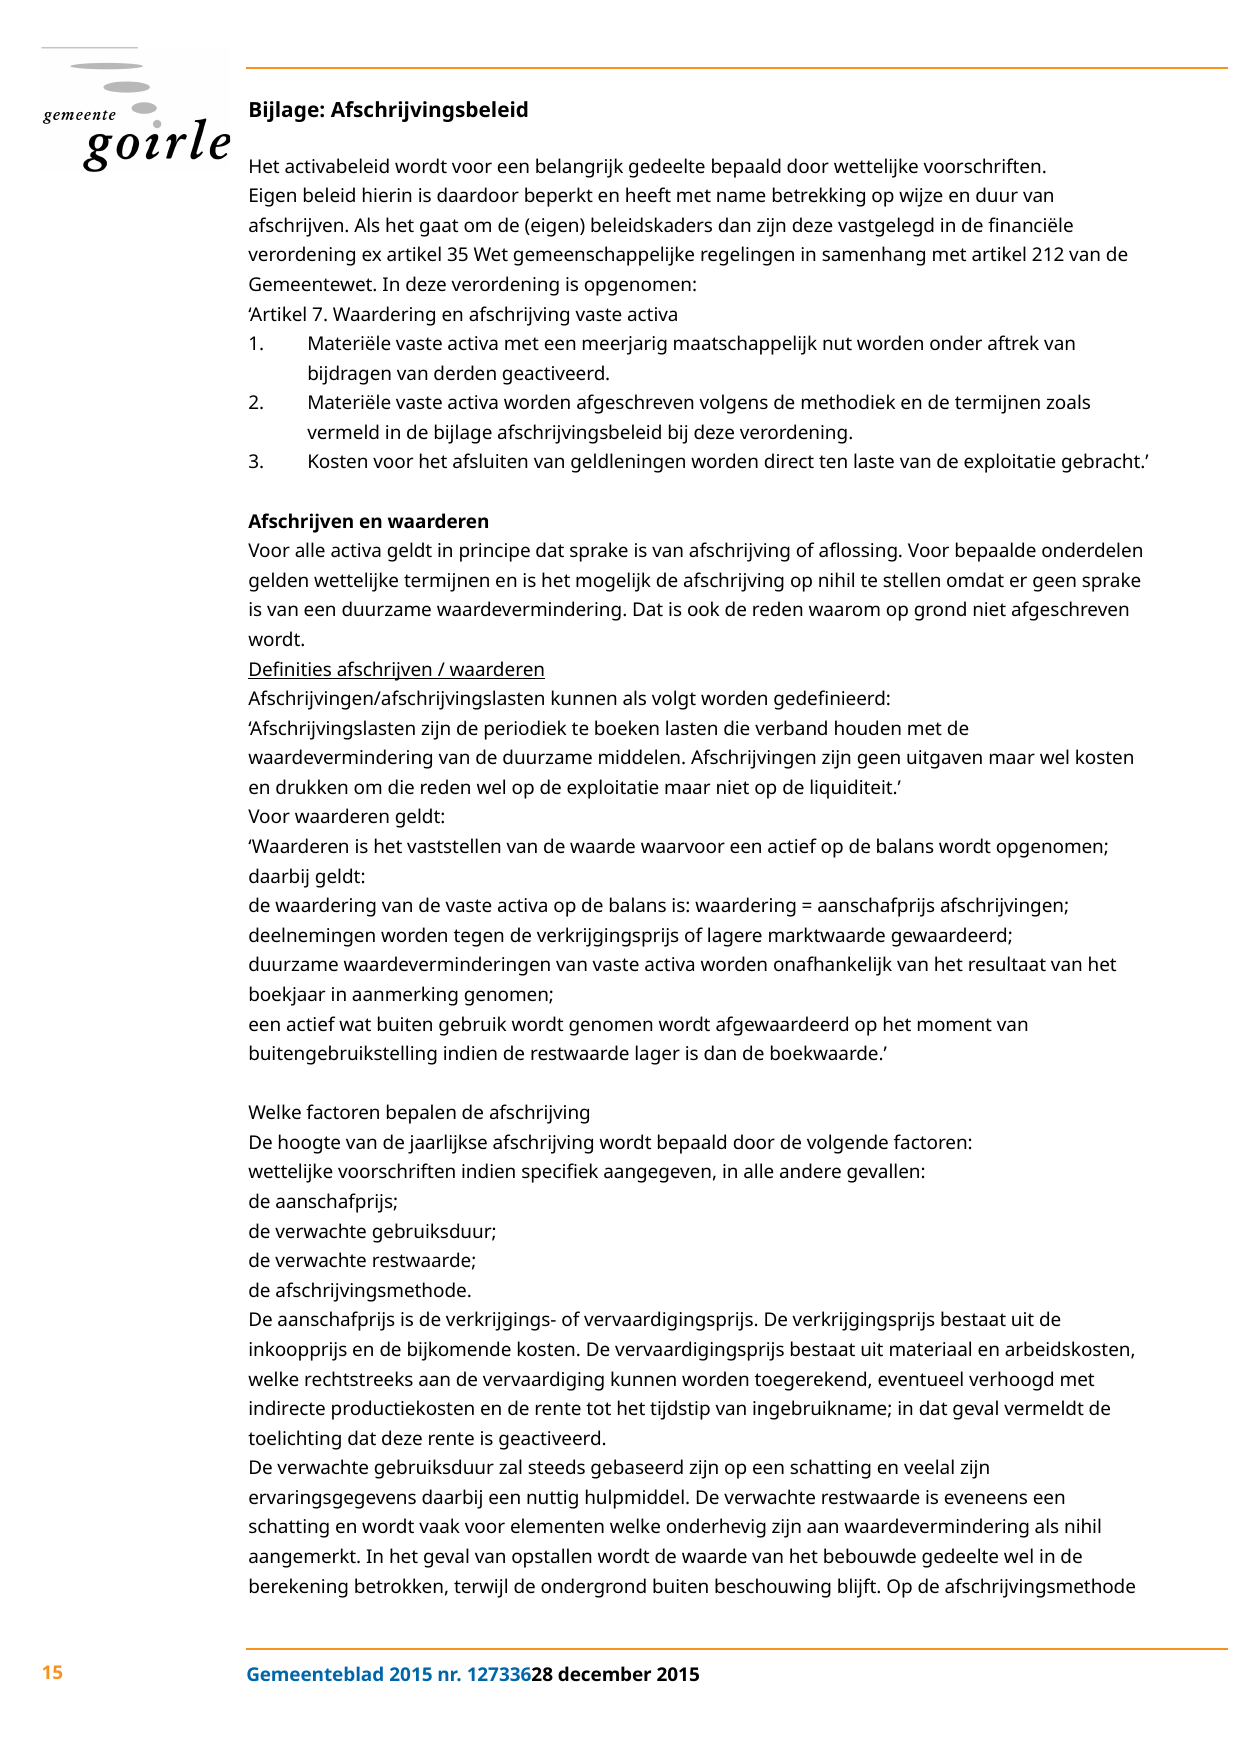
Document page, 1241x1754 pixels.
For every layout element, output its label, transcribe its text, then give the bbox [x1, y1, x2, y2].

picture [41, 47, 231, 172]
text de verwachte restwaarde; [248, 1247, 1152, 1273]
text een actief wat buiten gebruik wordt genomen wordt afgewaardeerd op het moment van buitengebruikstelling indien de restwaarde lager is dan de boekwaarde.’ [248, 1011, 1152, 1066]
text De verwachte gebruiksduur zal steeds gebaseerd zijn op een schatting en veelal zijn ervaringsgegevens daarbij een nuttig hulpmiddel. De verwachte restwaarde is eveneens een schatting en wordt vaak voor elementen welke onderhevig zijn aan waardevermindering als nihil aangemerkt. In het geval van opstallen wordt de waarde van het bebouwde gedeelte wel in de berekening betrokken, terwijl de ondergrond buiten beschouwing blijft. Op de afschrijvingsmethode [248, 1454, 1152, 1599]
list Materiële vaste activa worden afgeschreven volgens de methodiek en de termijnen zoals vermeld in de bijlage afschrijvingsbeleid bij deze verordening. [248, 389, 1152, 445]
text duurzame waardeverminderingen van vaste activa worden onafhankelijk van het resultaat van het boekjaar in aanmerking genomen; [248, 952, 1152, 1007]
list Kosten voor het afsluiten van geldleningen worden direct ten laste van de exploitatie gebracht.’ [248, 449, 1152, 474]
text de aanschafprijs; [248, 1188, 1152, 1214]
text de verwachte gebruiksduur; [248, 1218, 1152, 1244]
text Voor waarderen geldt: [248, 804, 1152, 829]
text Het activabeleid wordt voor een belangrijk gedeelte bepaald door wettelijke voorschriften. [248, 153, 1152, 179]
text Eigen beleid hierin is daardoor beperkt en heeft met name betrekking op wijze en duur van afschrijven. Als het gaat om de (eigen) beleidskaders dan zijn deze vastgelegd in de financiële verordening ex artikel 35 Wet gemeenschappelijke regelingen in samenhang met artikel 212 van de Gemeentewet. In deze verordening is opgenomen: [248, 182, 1152, 297]
text Afschrijven en waarderen [248, 508, 1152, 534]
text deelnemingen worden tegen de verkrijgingsprijs of lagere marktwaarde gewaardeerd; [248, 922, 1152, 948]
text Bijlage: Afschrijvingsbeleid [248, 95, 1152, 123]
text Definities afschrijven / waarderen [248, 656, 1152, 682]
text Welke factoren bepalen de afschrijving [248, 1099, 1152, 1125]
text de waardering van de vaste activa op de balans is: waardering = aanschafprijs afschrijvingen; [248, 892, 1152, 918]
text De aanschafprijs is de verkrijgings- of vervaardigingsprijs. De verkrijgingsprijs bestaat uit de inkoopprijs en de bijkomende kosten. De vervaardigingsprijs bestaat uit materiaal en arbeidskosten, welke rechtstreeks aan de vervaardiging kunnen worden toegerekend, eventueel verhoogd met indirecte productiekosten en de rente tot het tijdstip van ingebruikname; in dat geval vermeldt de toelichting dat deze rente is geactiveerd. [248, 1307, 1152, 1451]
text ‘Waarderen is het vaststellen van de waarde waarvoor een actief op de balans wordt opgenomen; daarbij geldt: [248, 833, 1152, 889]
list Materiële vaste activa met een meerjarig maatschappelijk nut worden onder aftrek van bijdragen van derden geactiveerd. [248, 330, 1152, 386]
text ‘Artikel 7. Waardering en afschrijving vaste activa [248, 301, 1152, 327]
text ‘Afschrijvingslasten zijn de periodiek te boeken lasten die verband houden met de waardevermindering van de duurzame middelen. Afschrijvingen zijn geen uitgaven maar wel kosten en drukken om die reden wel op de exploitatie maar niet op de liquiditeit.’ [248, 715, 1152, 800]
text Afschrijvingen/afschrijvingslasten kunnen als volgt worden gedefinieerd: [248, 685, 1152, 711]
text De hoogte van de jaarlijkse afschrijving wordt bepaald door de volgende factoren: [248, 1129, 1152, 1155]
text de afschrijvingsmethode. [248, 1277, 1152, 1303]
text Voor alle activa geldt in principe dat sprake is van afschrijving of aflossing. Voor bepaalde onderdelen gelden wettelijke termijnen en is het mogelijk de afschrijving op nihil te stellen omdat er geen sprake is van een duurzame waardevermindering. Dat is ook de reden waarom op grond niet afgeschreven wordt. [248, 537, 1152, 652]
text wettelijke voorschriften indien specifiek aangegeven, in alle andere gevallen: [248, 1159, 1152, 1184]
